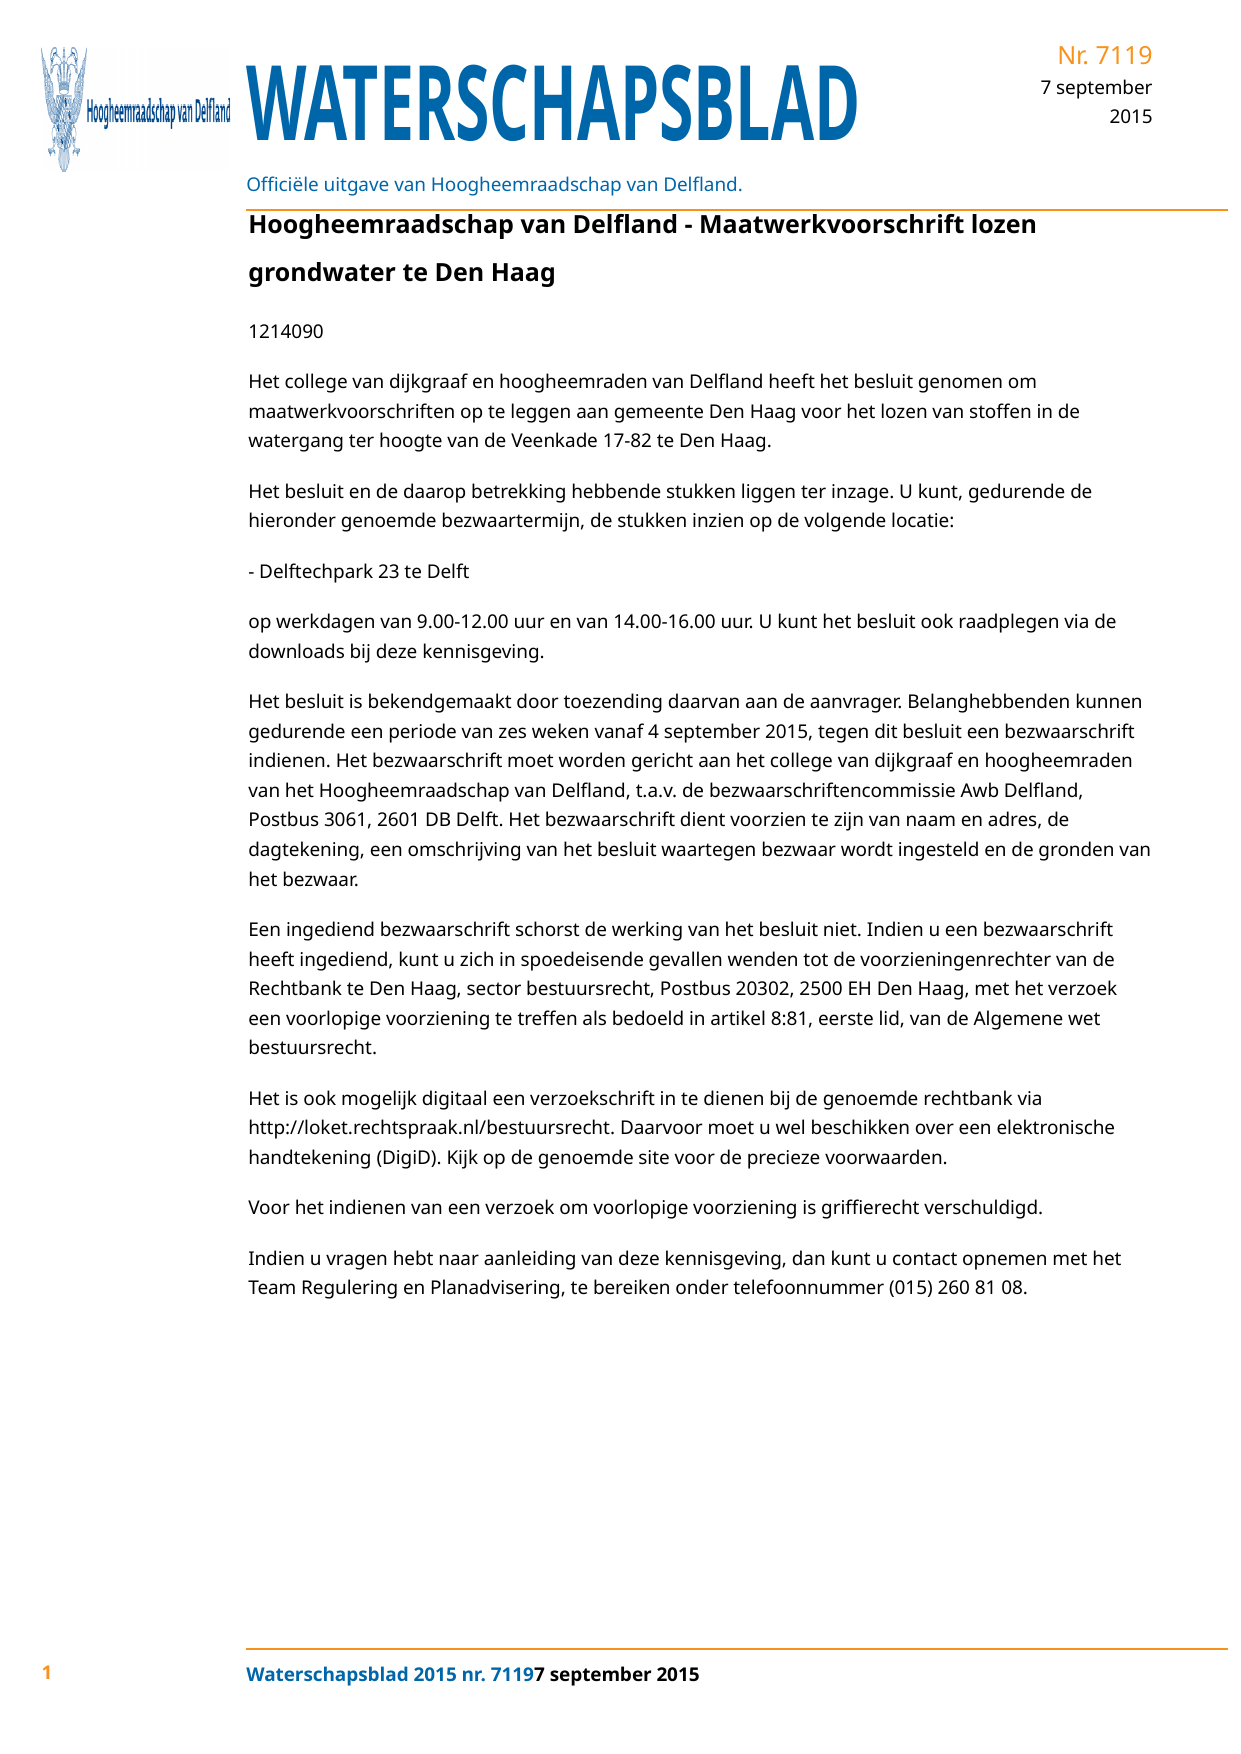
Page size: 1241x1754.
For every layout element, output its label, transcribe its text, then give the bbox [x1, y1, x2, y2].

text 1214090 [248, 318, 1152, 344]
text op werkdagen van 9.00-12.00 uur en van 14.00-16.00 uur. U kunt het besluit ook raadplegen via de downloads bij deze kennisgeving. [248, 608, 1152, 664]
text Hoogheemraadschap van Delfland - Maatwerkvoorschrift lozen grondwater te Den Haag [248, 211, 1152, 288]
text Een ingediend bezwaarschrift schorst de werking van het besluit niet. Indien u een bezwaarschrift heeft ingediend, kunt u zich in spoedeisende gevallen wenden tot de voorzieningenrechter van de Rechtbank te Den Haag, sector bestuursrecht, Postbus 20302, 2500 EH Den Haag, met het verzoek een voorlopige voorziening te treffen als bedoeld in artikel 8:81, eerste lid, van de Algemene wet bestuursrecht. [248, 916, 1152, 1060]
text Voor het indienen van een verzoek om voorlopige voorziening is griffierecht verschuldigd. [248, 1194, 1152, 1220]
text Het college van dijkgraaf en hoogheemraden van Delfland heeft het besluit genomen om maatwerkvoorschriften op te leggen aan gemeente Den Haag voor het lozen van stoffen in de watergang ter hoogte van de Veenkade 17-82 te Den Haag. [248, 368, 1152, 453]
text Het besluit en de daarop betrekking hebbende stukken liggen ter inzage. U kunt, gedurende de hieronder genoemde bezwaartermijn, de stukken inzien op de volgende locatie: [248, 478, 1152, 533]
text Het is ook mogelijk digitaal een verzoekschrift in te dienen bij de genoemde rechtbank via http://loket.rechtspraak.nl/bestuursrecht. Daarvoor moet u wel beschikken over een elektronische handtekening (DigiD). Kijk op de genoemde site voor de precieze voorwaarden. [248, 1085, 1152, 1170]
text Indien u vragen hebt naar aanleiding van deze kennisgeving, dan kunt u contact opnemen met het Team Regulering en Planadvisering, te bereiken onder telefoonnummer (015) 260 81 08. [248, 1245, 1152, 1300]
text Het besluit is bekendgemaakt door toezending daarvan aan de aanvrager. Belanghebbenden kunnen gedurende een periode van zes weken vanaf 4 september 2015, tegen dit besluit een bezwaarschrift indienen. Het bezwaarschrift moet worden gericht aan het college van dijkgraaf en hoogheemraden van het Hoogheemraadschap van Delfland, t.a.v. de bezwaarschriftencommissie Awb Delfland, Postbus 3061, 2601 DB Delft. Het bezwaarschrift dient voorzien te zijn van naam en adres, de dagtekening, een omschrijving van het besluit waartegen bezwaar wordt ingesteld en de gronden van het bezwaar. [248, 688, 1152, 892]
text - Delftechpark 23 te Delft [248, 558, 1152, 584]
picture [41, 47, 231, 172]
